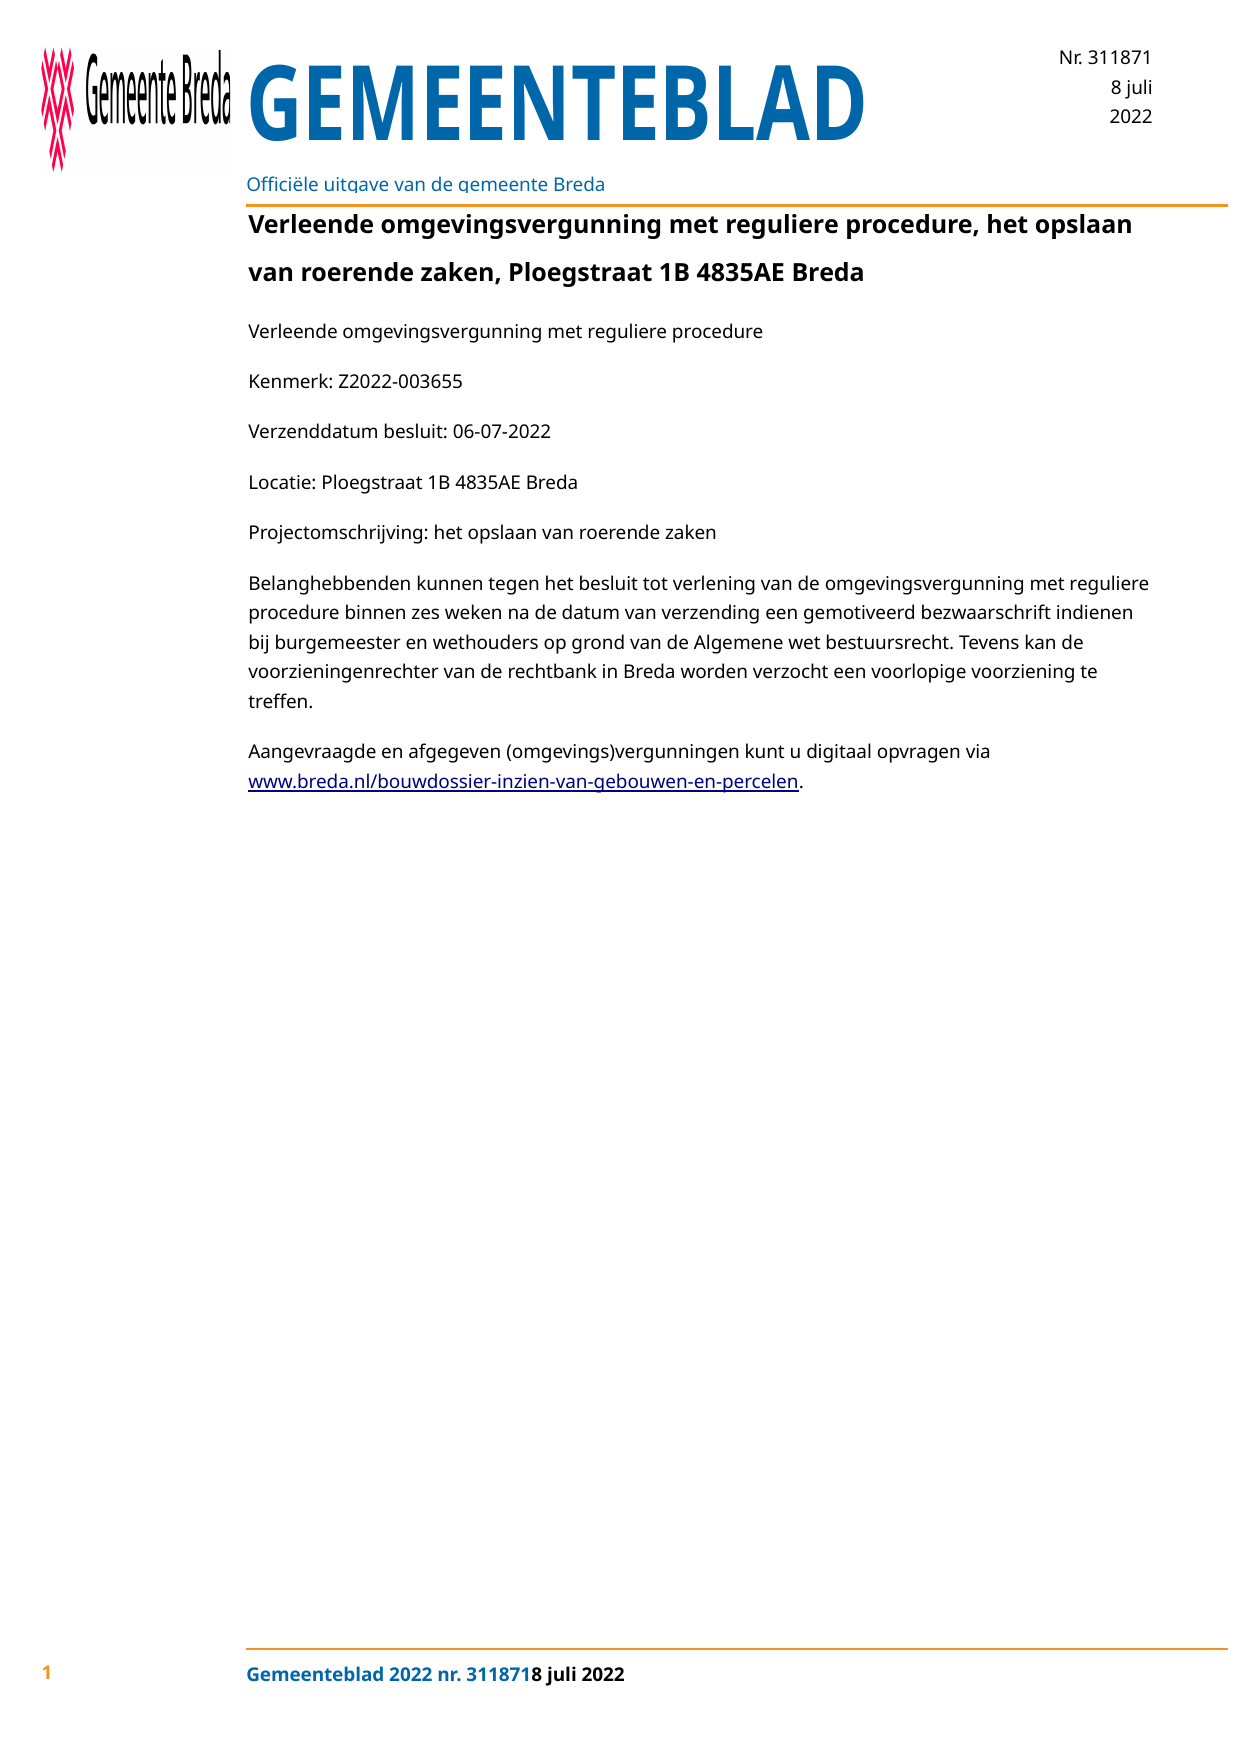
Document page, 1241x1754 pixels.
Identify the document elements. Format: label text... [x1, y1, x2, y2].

text Projectomschrijving: het opslaan van roerende zaken [248, 519, 1152, 545]
text Verzenddatum besluit: 06-07-2022 [248, 419, 1152, 444]
text Verleende omgevingsvergunning met reguliere procedure, het opslaan van roerende zaken, Ploegstraat 1B 4835AE Breda [248, 207, 1152, 288]
text Kenmerk: Z2022-003655 [248, 368, 1152, 394]
text Aangevraagde en afgegeven (omgevings)vergunningen kunt u digitaal opvragen via www.breda.nl/bouwdossier-inzien-van-gebouwen-en-percelen. [248, 739, 1152, 794]
text Locatie: Ploegstraat 1B 4835AE Breda [248, 469, 1152, 495]
text Belanghebbenden kunnen tegen het besluit tot verlening van de omgevingsvergunning met reguliere procedure binnen zes weken na de datum van verzending een gemotiveerd bezwaarschrift indienen bij burgemeester en wethouders op grond van de Algemene wet bestuursrecht. Tevens kan de voorzieningenrechter van de rechtbank in Breda worden verzocht een voorlopige voorziening te treffen. [248, 570, 1152, 714]
text Verleende omgevingsvergunning met reguliere procedure [248, 318, 1152, 344]
picture [41, 47, 231, 172]
